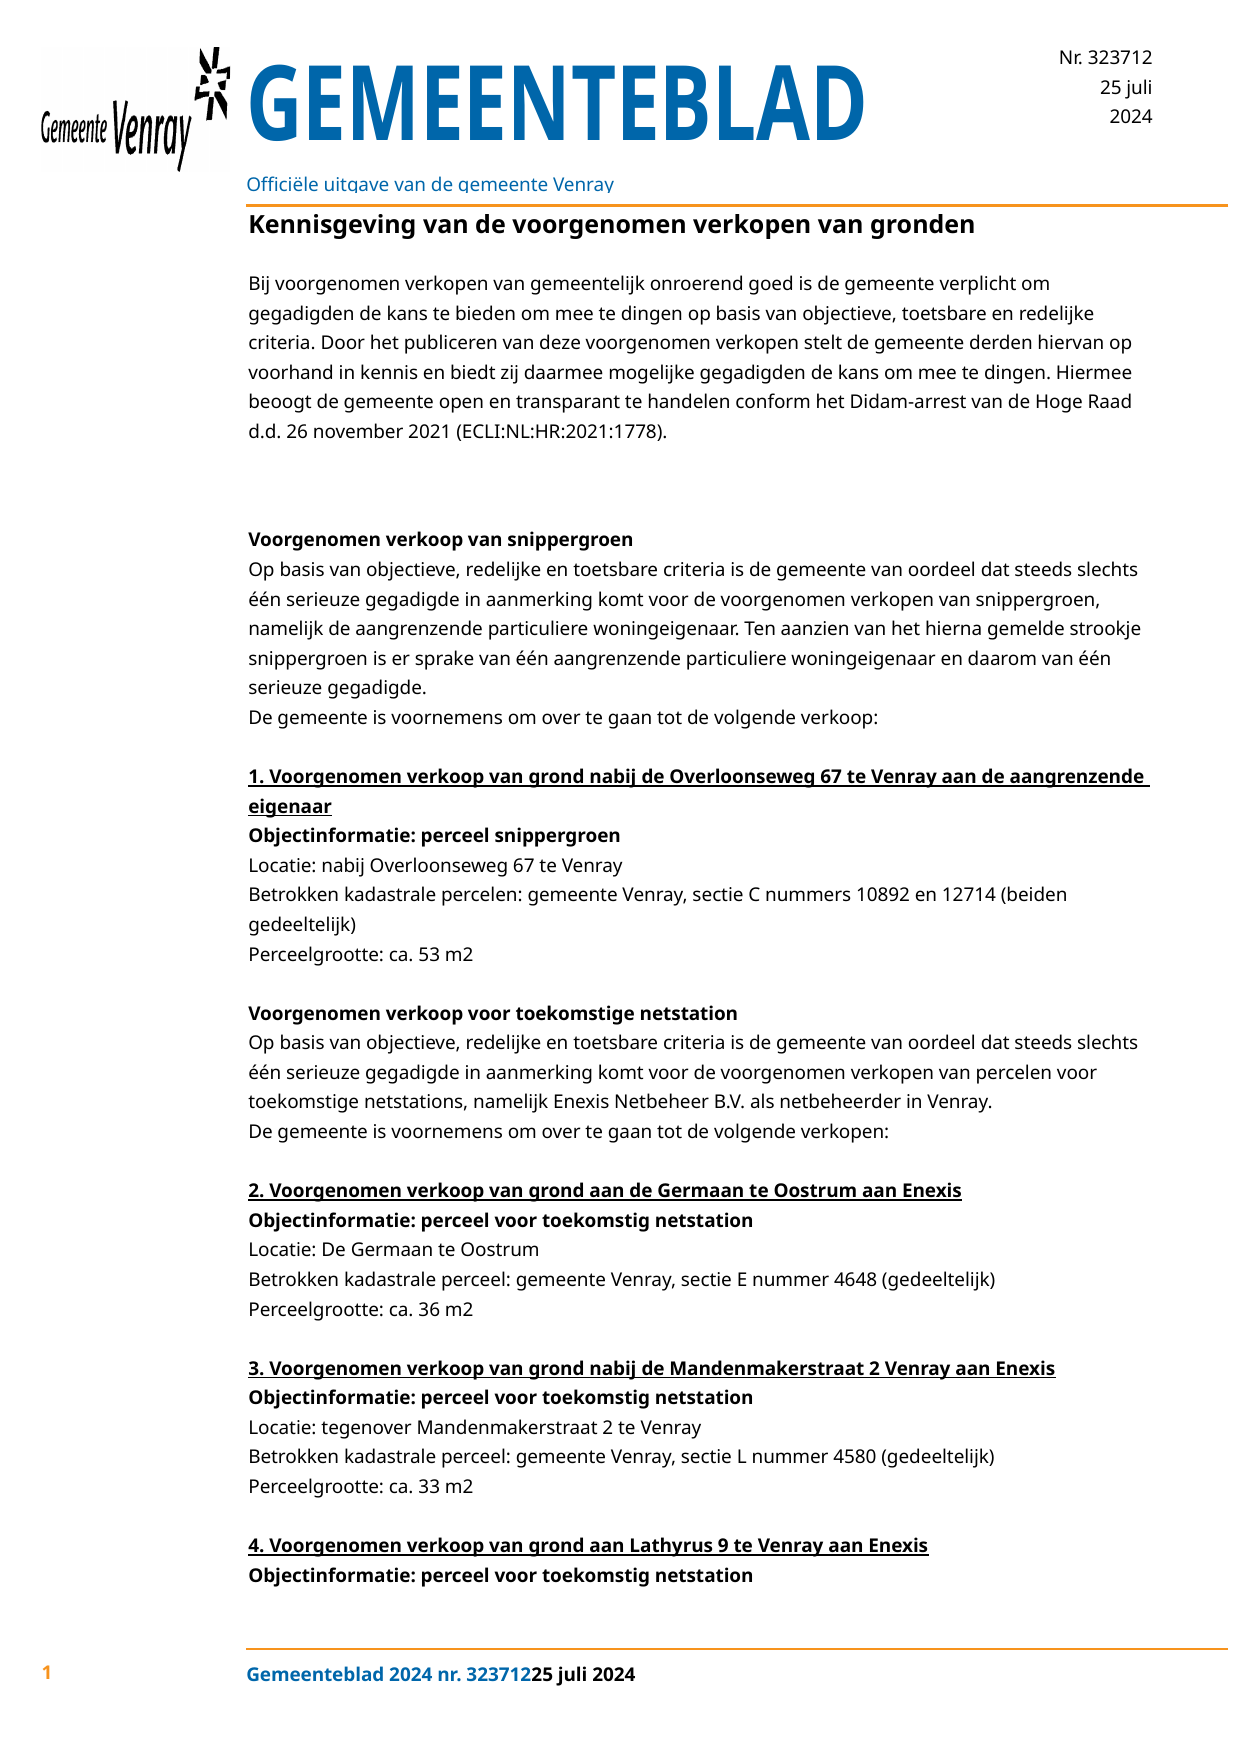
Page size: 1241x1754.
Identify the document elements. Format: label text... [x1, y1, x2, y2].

text Perceelgrootte: ca. 53 m2 [248, 941, 1152, 967]
text Bij voorgenomen verkopen van gemeentelijk onroerend goed is de gemeente verplicht om gegadigden de kans te bieden om mee te dingen op basis van objectieve, toetsbare en redelijke criteria. Door het publiceren van deze voorgenomen verkopen stelt de gemeente derden hiervan op voorhand in kennis en biedt zij daarmee mogelijke gegadigden de kans om mee te dingen. Hiermee beoogt de gemeente open en transparant te handelen conform het Didam-arrest van de Hoge Raad d.d. 26 november 2021 (ECLI:NL:HR:2021:1778). [248, 270, 1152, 444]
text Objectinformatie: perceel snippergroen [248, 822, 1152, 848]
text Betrokken kadastrale perceel: gemeente Venray, sectie L nummer 4580 (gedeeltelijk) [248, 1444, 1152, 1469]
text 4. Voorgenomen verkoop van grond aan Lathyrus 9 te Venray aan Enexis [248, 1532, 1152, 1558]
text 3. Voorgenomen verkoop van grond nabij de Mandenmakerstraat 2 Venray aan Enexis [248, 1355, 1152, 1381]
text Locatie: De Germaan te Oostrum [248, 1237, 1152, 1262]
text Perceelgrootte: ca. 33 m2 [248, 1473, 1152, 1499]
picture [41, 47, 231, 172]
text Voorgenomen verkoop voor toekomstige netstation [248, 1000, 1152, 1026]
text Objectinformatie: perceel voor toekomstig netstation [248, 1384, 1152, 1410]
text Locatie: tegenover Mandenmakerstraat 2 te Venray [248, 1414, 1152, 1440]
text Objectinformatie: perceel voor toekomstig netstation [248, 1207, 1152, 1233]
text Op basis van objectieve, redelijke en toetsbare criteria is de gemeente van oordeel dat steeds slechts één serieuze gegadigde in aanmerking komt voor de voorgenomen verkopen van percelen voor toekomstige netstations, namelijk Enexis Netbeheer B.V. als netbeheerder in Venray. [248, 1029, 1152, 1114]
text Betrokken kadastrale percelen: gemeente Venray, sectie C nummers 10892 en 12714 (beiden gedeeltelijk) [248, 882, 1152, 937]
text Op basis van objectieve, redelijke en toetsbare criteria is de gemeente van oordeel dat steeds slechts één serieuze gegadigde in aanmerking komt voor de voorgenomen verkopen van snippergroen, namelijk de aangrenzende particuliere woningeigenaar. Ten aanzien van het hierna gemelde strookje snippergroen is er sprake van één aangrenzende particuliere woningeigenaar en daarom van één serieuze gegadigde. [248, 556, 1152, 700]
text 2. Voorgenomen verkoop van grond aan de Germaan te Oostrum aan Enexis [248, 1177, 1152, 1203]
text De gemeente is voornemens om over te gaan tot de volgende verkopen: [248, 1118, 1152, 1144]
text Betrokken kadastrale perceel: gemeente Venray, sectie E nummer 4648 (gedeeltelijk) [248, 1266, 1152, 1292]
text Locatie: nabij Overloonseweg 67 te Venray [248, 852, 1152, 878]
text Kennisgeving van de voorgenomen verkopen van gronden [248, 207, 1152, 241]
text De gemeente is voornemens om over te gaan tot de volgende verkoop: [248, 704, 1152, 730]
text 1. Voorgenomen verkoop van grond nabij de Overloonseweg 67 te Venray aan de aangrenzende eigenaar [248, 763, 1152, 819]
text Perceelgrootte: ca. 36 m2 [248, 1296, 1152, 1322]
text Voorgenomen verkoop van snippergroen [248, 527, 1152, 552]
text Objectinformatie: perceel voor toekomstig netstation [248, 1562, 1152, 1588]
